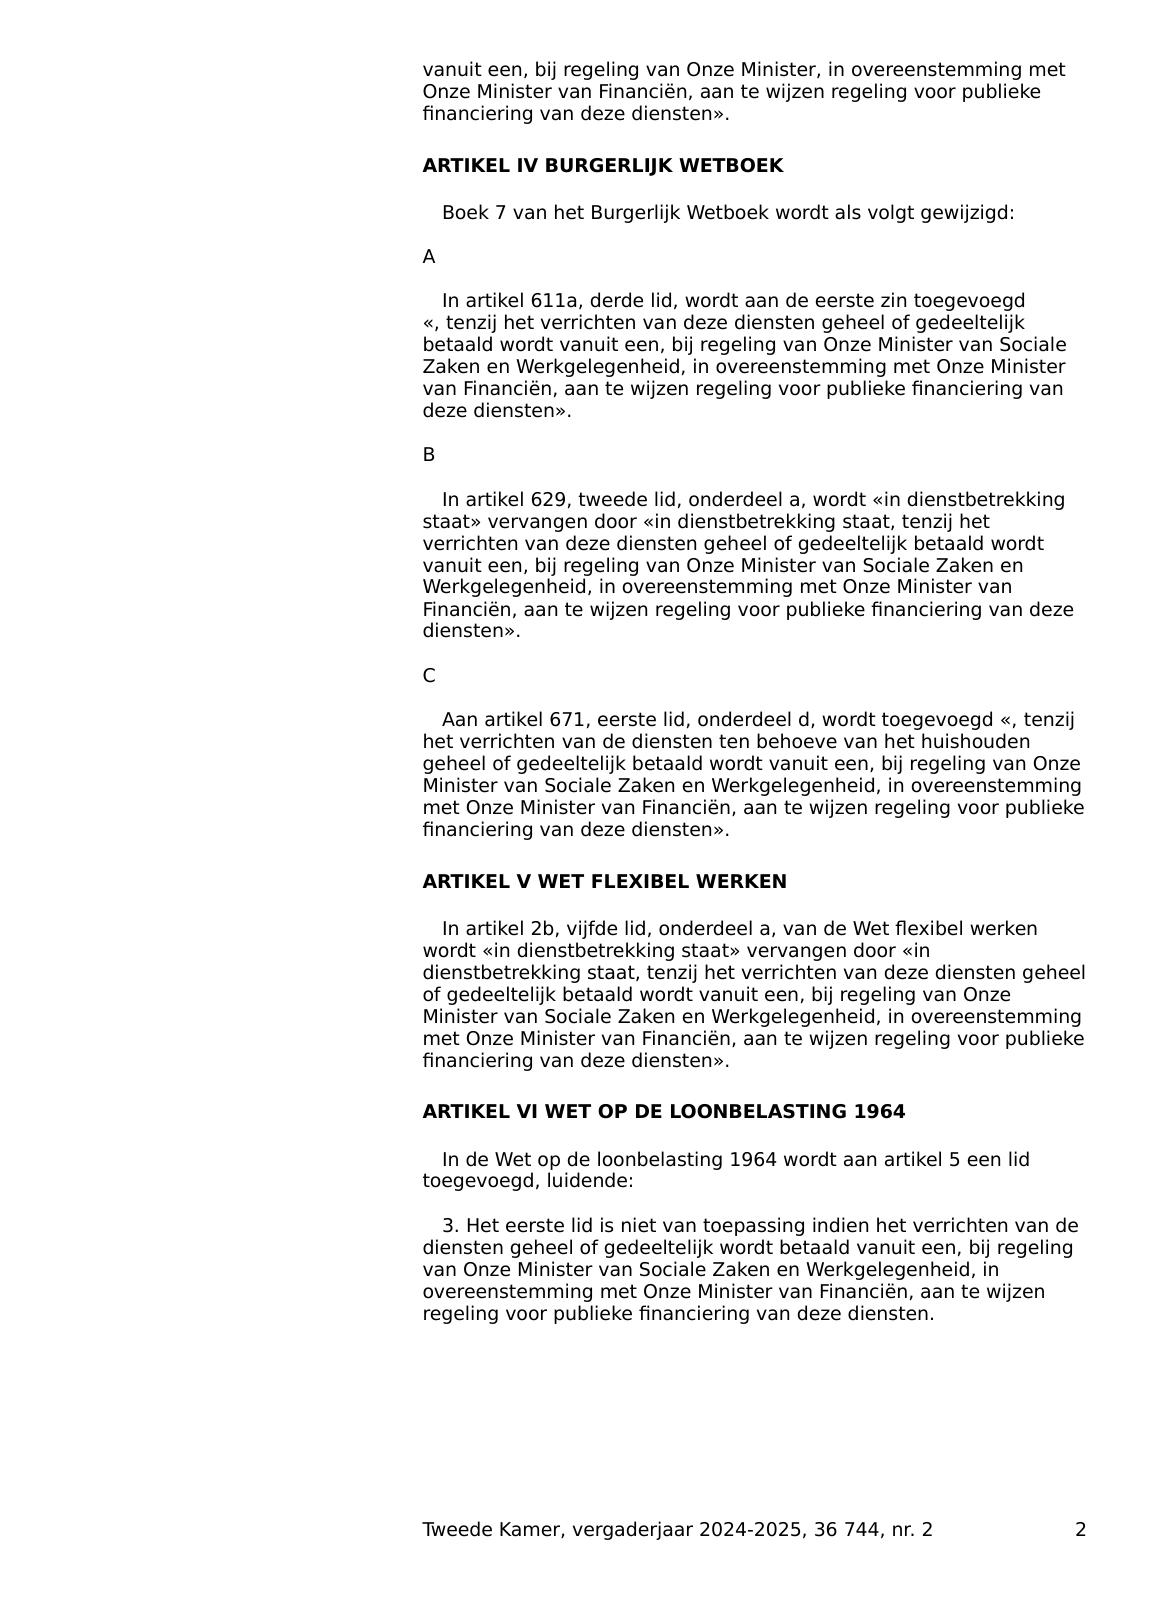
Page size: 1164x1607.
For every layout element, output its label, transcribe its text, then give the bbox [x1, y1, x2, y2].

text In artikel 2b, vijfde lid, onderdeel a, van de Wet flexibel werken wordt «in dienstbetrekking staat» vervangen door «in dienstbetrekking staat, tenzij het verrichten van deze diensten geheel of gedeeltelijk betaald wordt vanuit een, bij regeling van Onze Minister van Sociale Zaken en Werkgelegenheid, in overeenstemming met Onze Minister van Financiën, aan te wijzen regeling voor publieke financiering van deze diensten». [422, 918, 1087, 1071]
text In de Wet op de loonbelasting 1964 wordt aan artikel 5 een lid toegevoegd, luidende: [422, 1148, 1087, 1192]
text Aan artikel 671, eerste lid, onderdeel d, wordt toegevoegd «, tenzij het verrichten van de diensten ten behoeve van het huishouden geheel of gedeeltelijk betaald wordt vanuit een, bij regeling van Onze Minister van Sociale Zaken en Werkgelegenheid, in overeenstemming met Onze Minister van Financiën, aan te wijzen regeling voor publieke financiering van deze diensten». [422, 709, 1087, 841]
subtitle ARTIKEL IV BURGERLIJK WETBOEK [422, 155, 1087, 177]
text In artikel 629, tweede lid, onderdeel a, wordt «in dienstbetrekking staat» vervangen door «in dienstbetrekking staat, tenzij het verrichten van deze diensten geheel of gedeeltelijk betaald wordt vanuit een, bij regeling van Onze Minister van Sociale Zaken en Werkgelegenheid, in overeenstemming met Onze Minister van Financiën, aan te wijzen regeling voor publieke financiering van deze diensten». [422, 488, 1087, 642]
text C [422, 664, 1087, 687]
subtitle ARTIKEL V WET FLEXIBEL WERKEN [422, 871, 1087, 893]
text In artikel 611a, derde lid, wordt aan de eerste zin toegevoegd «, tenzij het verrichten van deze diensten geheel of gedeeltelijk betaald wordt vanuit een, bij regeling van Onze Minister van Sociale Zaken en Werkgelegenheid, in overeenstemming met Onze Minister van Financiën, aan te wijzen regeling voor publieke financiering van deze diensten». [422, 290, 1087, 422]
text B [422, 444, 1087, 466]
subtitle ARTIKEL VI WET OP DE LOONBELASTING 1964 [422, 1101, 1087, 1123]
text vanuit een, bij regeling van Onze Minister, in overeenstemming met Onze Minister van Financiën, aan te wijzen regeling voor publieke financiering van deze diensten». [422, 59, 1087, 125]
text 3. Het eerste lid is niet van toepassing indien het verrichten van de diensten geheel of gedeeltelijk wordt betaald vanuit een, bij regeling van Onze Minister van Sociale Zaken en Werkgelegenheid, in overeenstemming met Onze Minister van Financiën, aan te wijzen regeling voor publieke financiering van deze diensten. [422, 1214, 1087, 1324]
text Boek 7 van het Burgerlijk Wetboek wordt als volgt gewijzigd: [422, 202, 1087, 224]
text A [422, 246, 1087, 268]
